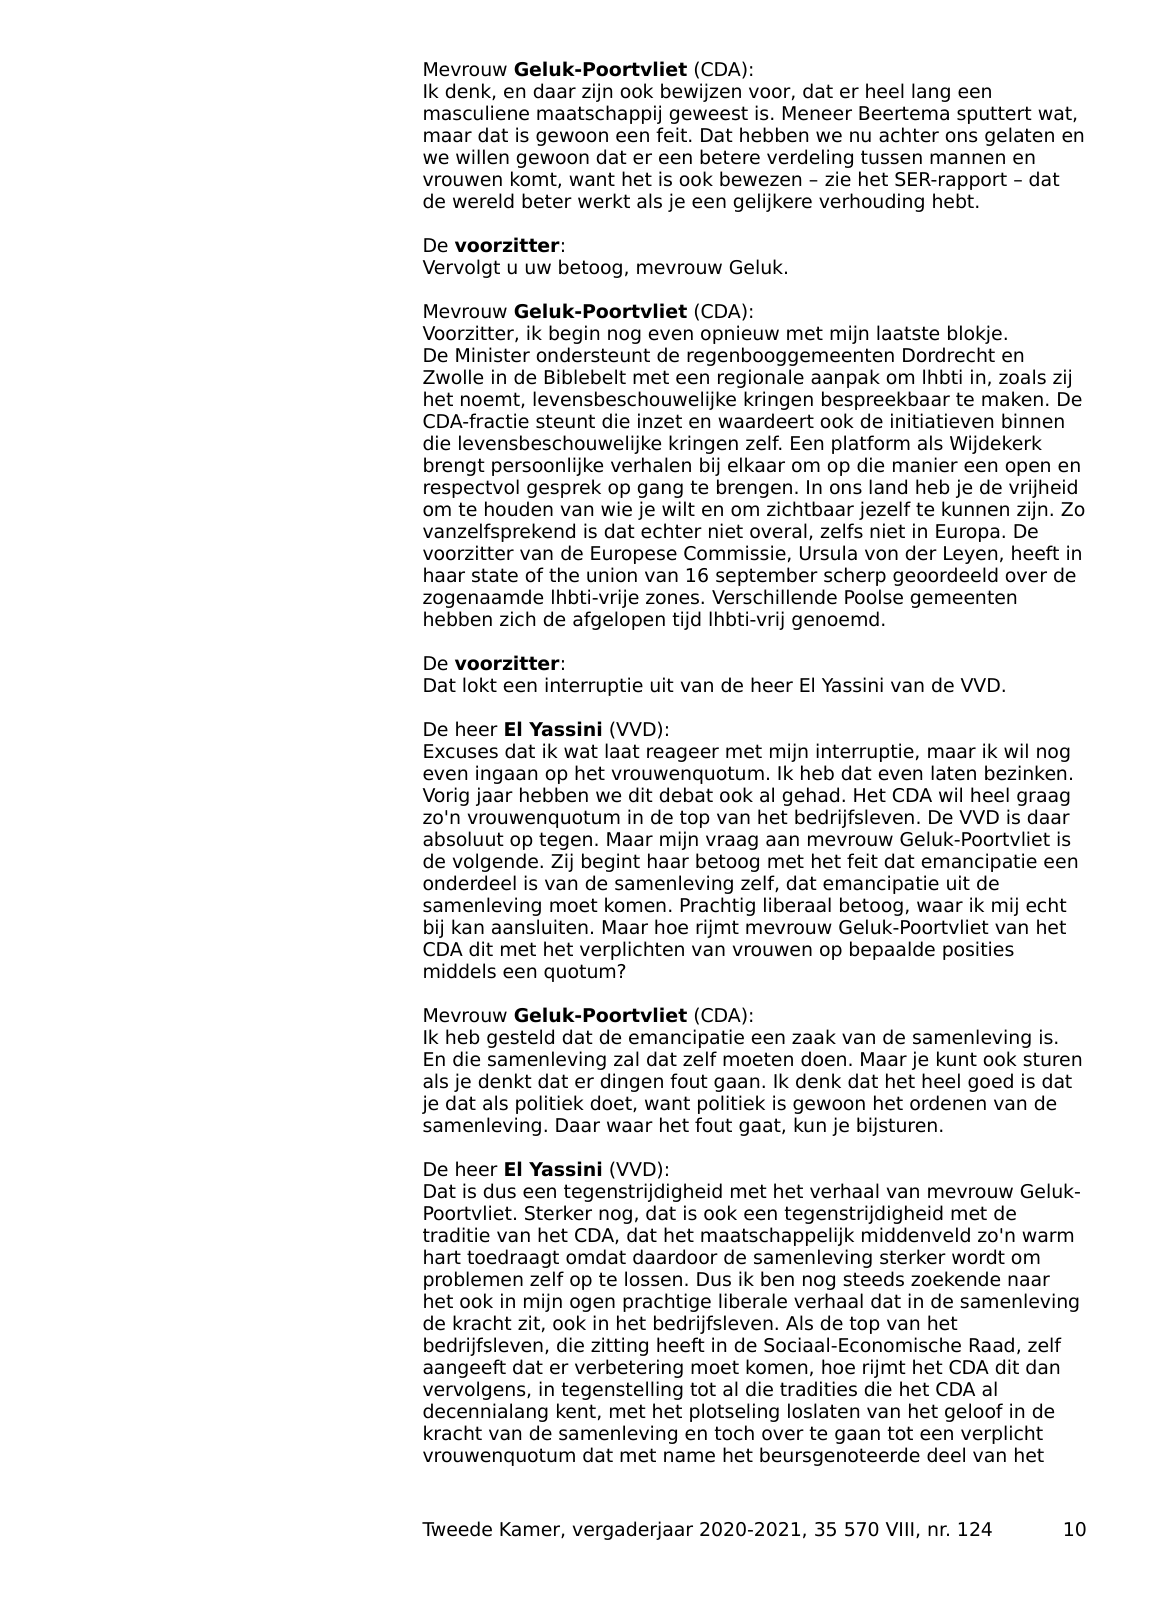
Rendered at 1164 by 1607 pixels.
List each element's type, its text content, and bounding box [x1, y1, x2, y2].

text Dat lokt een interruptie uit van de heer El Yassini van de VVD. [422, 675, 1087, 697]
text De heer El Yassini (VVD): [422, 1159, 1087, 1181]
text De voorzitter: [422, 235, 1087, 257]
text Mevrouw Geluk-Poortvliet (CDA): [422, 1005, 1087, 1027]
text Mevrouw Geluk-Poortvliet (CDA): [422, 301, 1087, 323]
text De heer El Yassini (VVD): [422, 719, 1087, 741]
text De Minister ondersteunt de regenbooggemeenten Dordrecht en Zwolle in de Biblebelt met een regionale aanpak om lhbti in, zoals zij het noemt, levensbeschouwelijke kringen bespreekbaar te maken. De CDA-fractie steunt die inzet en waardeert ook de initiatieven binnen die levensbeschouwelijke kringen zelf. Een platform als Wijdekerk brengt persoonlijke verhalen bij elkaar om op die manier een open en respectvol gesprek op gang te brengen. In ons land heb je de vrijheid om te houden van wie je wilt en om zichtbaar jezelf te kunnen zijn. Zo vanzelfsprekend is dat echter niet overal, zelfs niet in Europa. De voorzitter van de Europese Commissie, Ursula von der Leyen, heeft in haar state of the union van 16 september scherp geoordeeld over de zogenaamde lhbti-vrije zones. Verschillende Poolse gemeenten hebben zich de afgelopen tijd lhbti-vrij genoemd. [422, 345, 1087, 631]
text De voorzitter: [422, 653, 1087, 675]
text Dat is dus een tegenstrijdigheid met het verhaal van mevrouw Geluk-Poortvliet. Sterker nog, dat is ook een tegenstrijdigheid met de traditie van het CDA, dat het maatschappelijk middenveld zo'n warm hart toedraagt omdat daardoor de samenleving sterker wordt om problemen zelf op te lossen. Dus ik ben nog steeds zoekende naar het ook in mijn ogen prachtige liberale verhaal dat in de samenleving de kracht zit, ook in het bedrijfsleven. Als de top van het bedrijfsleven, die zitting heeft in de Sociaal-Economische Raad, zelf aangeeft dat er verbetering moet komen, hoe rijmt het CDA dit dan vervolgens, in tegenstelling tot al die tradities die het CDA al decennialang kent, met het plotseling loslaten van het geloof in de kracht van de samenleving en toch over te gaan tot een verplicht vrouwenquotum dat met name het beursgenoteerde deel van het [422, 1181, 1087, 1467]
text Voorzitter, ik begin nog even opnieuw met mijn laatste blokje. [422, 323, 1087, 345]
text Ik heb gesteld dat de emancipatie een zaak van de samenleving is. En die samenleving zal dat zelf moeten doen. Maar je kunt ook sturen als je denkt dat er dingen fout gaan. Ik denk dat het heel goed is dat je dat als politiek doet, want politiek is gewoon het ordenen van de samenleving. Daar waar het fout gaat, kun je bijsturen. [422, 1027, 1087, 1137]
text Mevrouw Geluk-Poortvliet (CDA): [422, 59, 1087, 81]
text Ik denk, en daar zijn ook bewijzen voor, dat er heel lang een masculiene maatschappij geweest is. Meneer Beertema sputtert wat, maar dat is gewoon een feit. Dat hebben we nu achter ons gelaten en we willen gewoon dat er een betere verdeling tussen mannen en vrouwen komt, want het is ook bewezen – zie het SER-rapport – dat de wereld beter werkt als je een gelijkere verhouding hebt. [422, 81, 1087, 213]
text Excuses dat ik wat laat reageer met mijn interruptie, maar ik wil nog even ingaan op het vrouwenquotum. Ik heb dat even laten bezinken. Vorig jaar hebben we dit debat ook al gehad. Het CDA wil heel graag zo'n vrouwenquotum in de top van het bedrijfsleven. De VVD is daar absoluut op tegen. Maar mijn vraag aan mevrouw Geluk-Poortvliet is de volgende. Zij begint haar betoog met het feit dat emancipatie een onderdeel is van de samenleving zelf, dat emancipatie uit de samenleving moet komen. Prachtig liberaal betoog, waar ik mij echt bij kan aansluiten. Maar hoe rijmt mevrouw Geluk-Poortvliet van het CDA dit met het verplichten van vrouwen op bepaalde posities middels een quotum? [422, 741, 1087, 983]
text Vervolgt u uw betoog, mevrouw Geluk. [422, 257, 1087, 279]
